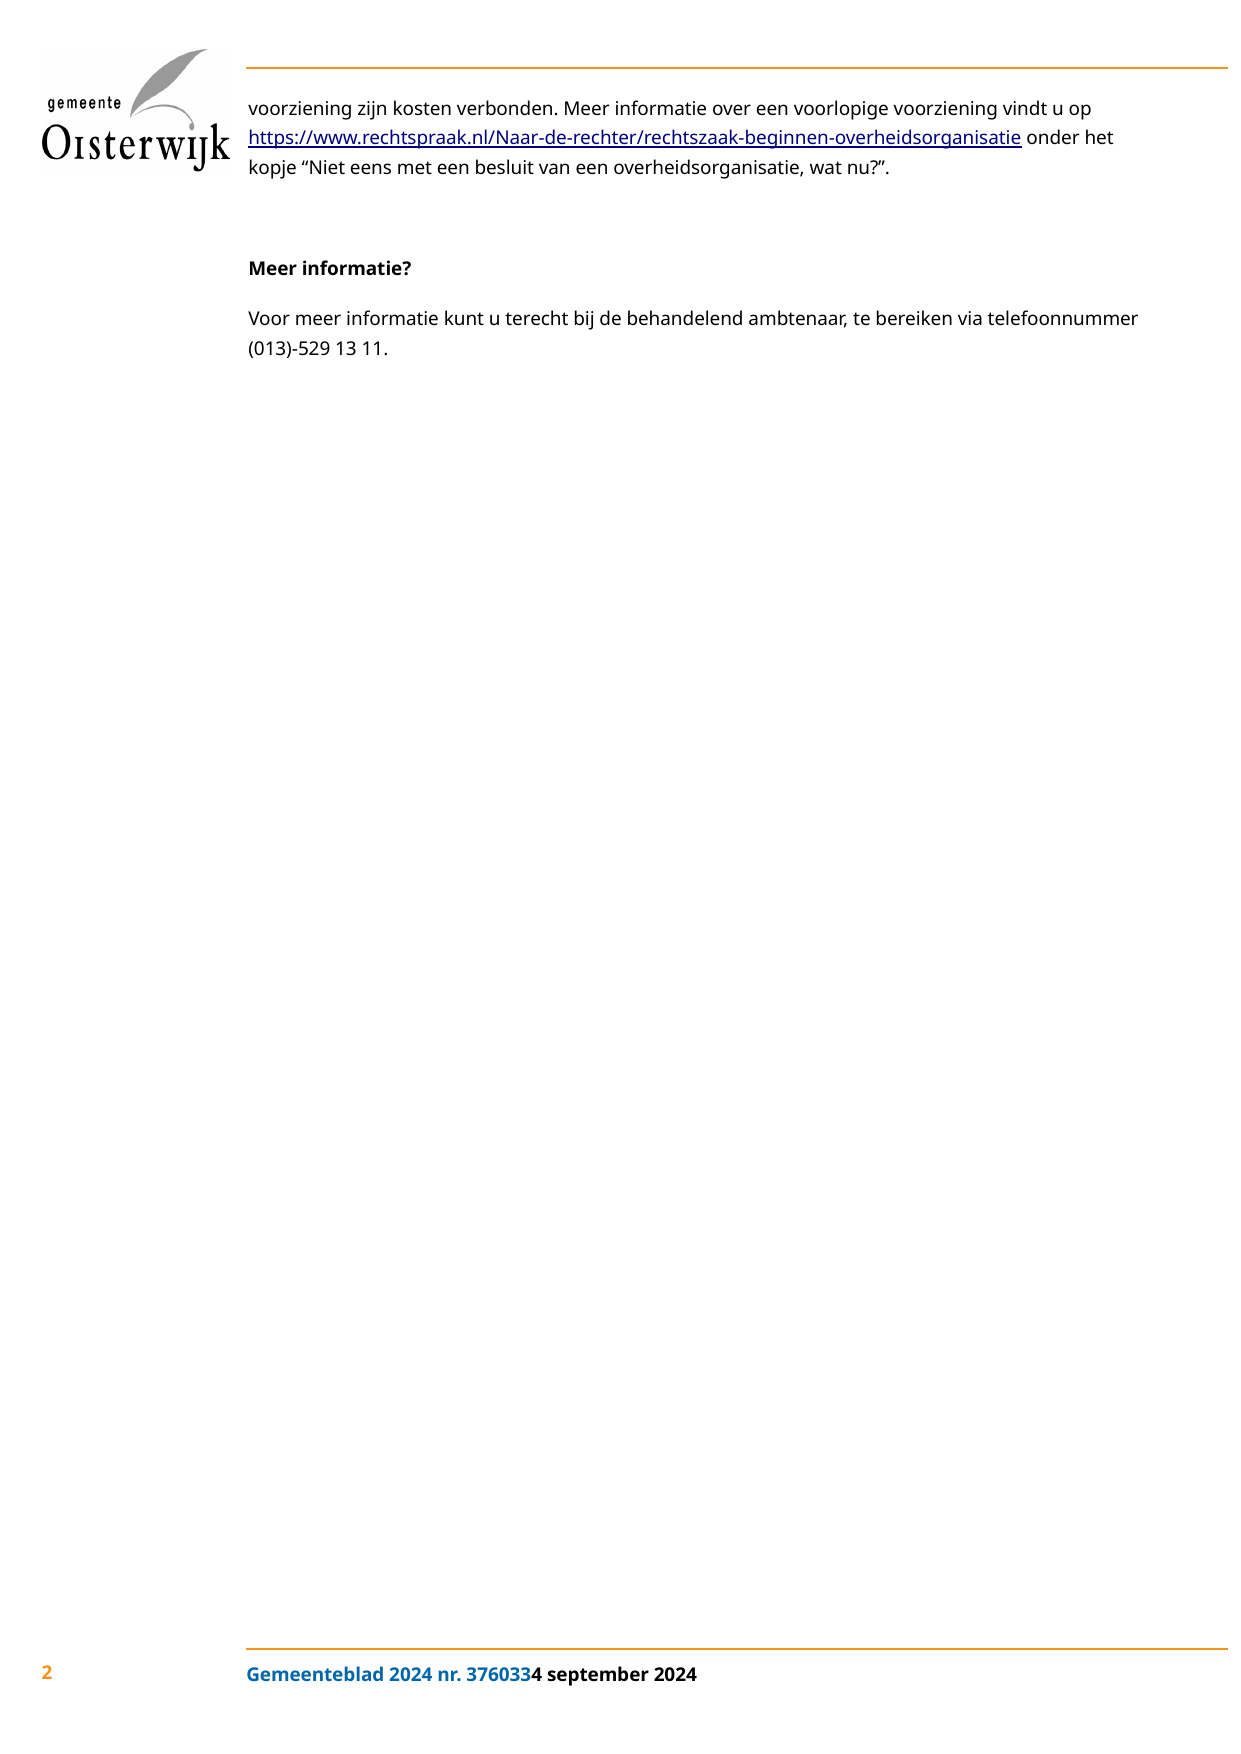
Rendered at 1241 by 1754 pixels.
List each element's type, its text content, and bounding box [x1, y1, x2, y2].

picture [41, 47, 231, 172]
text Voor meer informatie kunt u terecht bij de behandelend ambtenaar, te bereiken via telefoonnummer (013)-529 13 11. [248, 305, 1152, 361]
text Meer informatie? [248, 255, 1152, 281]
text voorziening zijn kosten verbonden. Meer informatie over een voorlopige voorziening vindt u op https://www.rechtspraak.nl/Naar-de-rechter/rechtszaak-beginnen-overheidsorganisatie onder het kopje “Niet eens met een besluit van een overheidsorganisatie, wat nu?”. [248, 95, 1152, 180]
